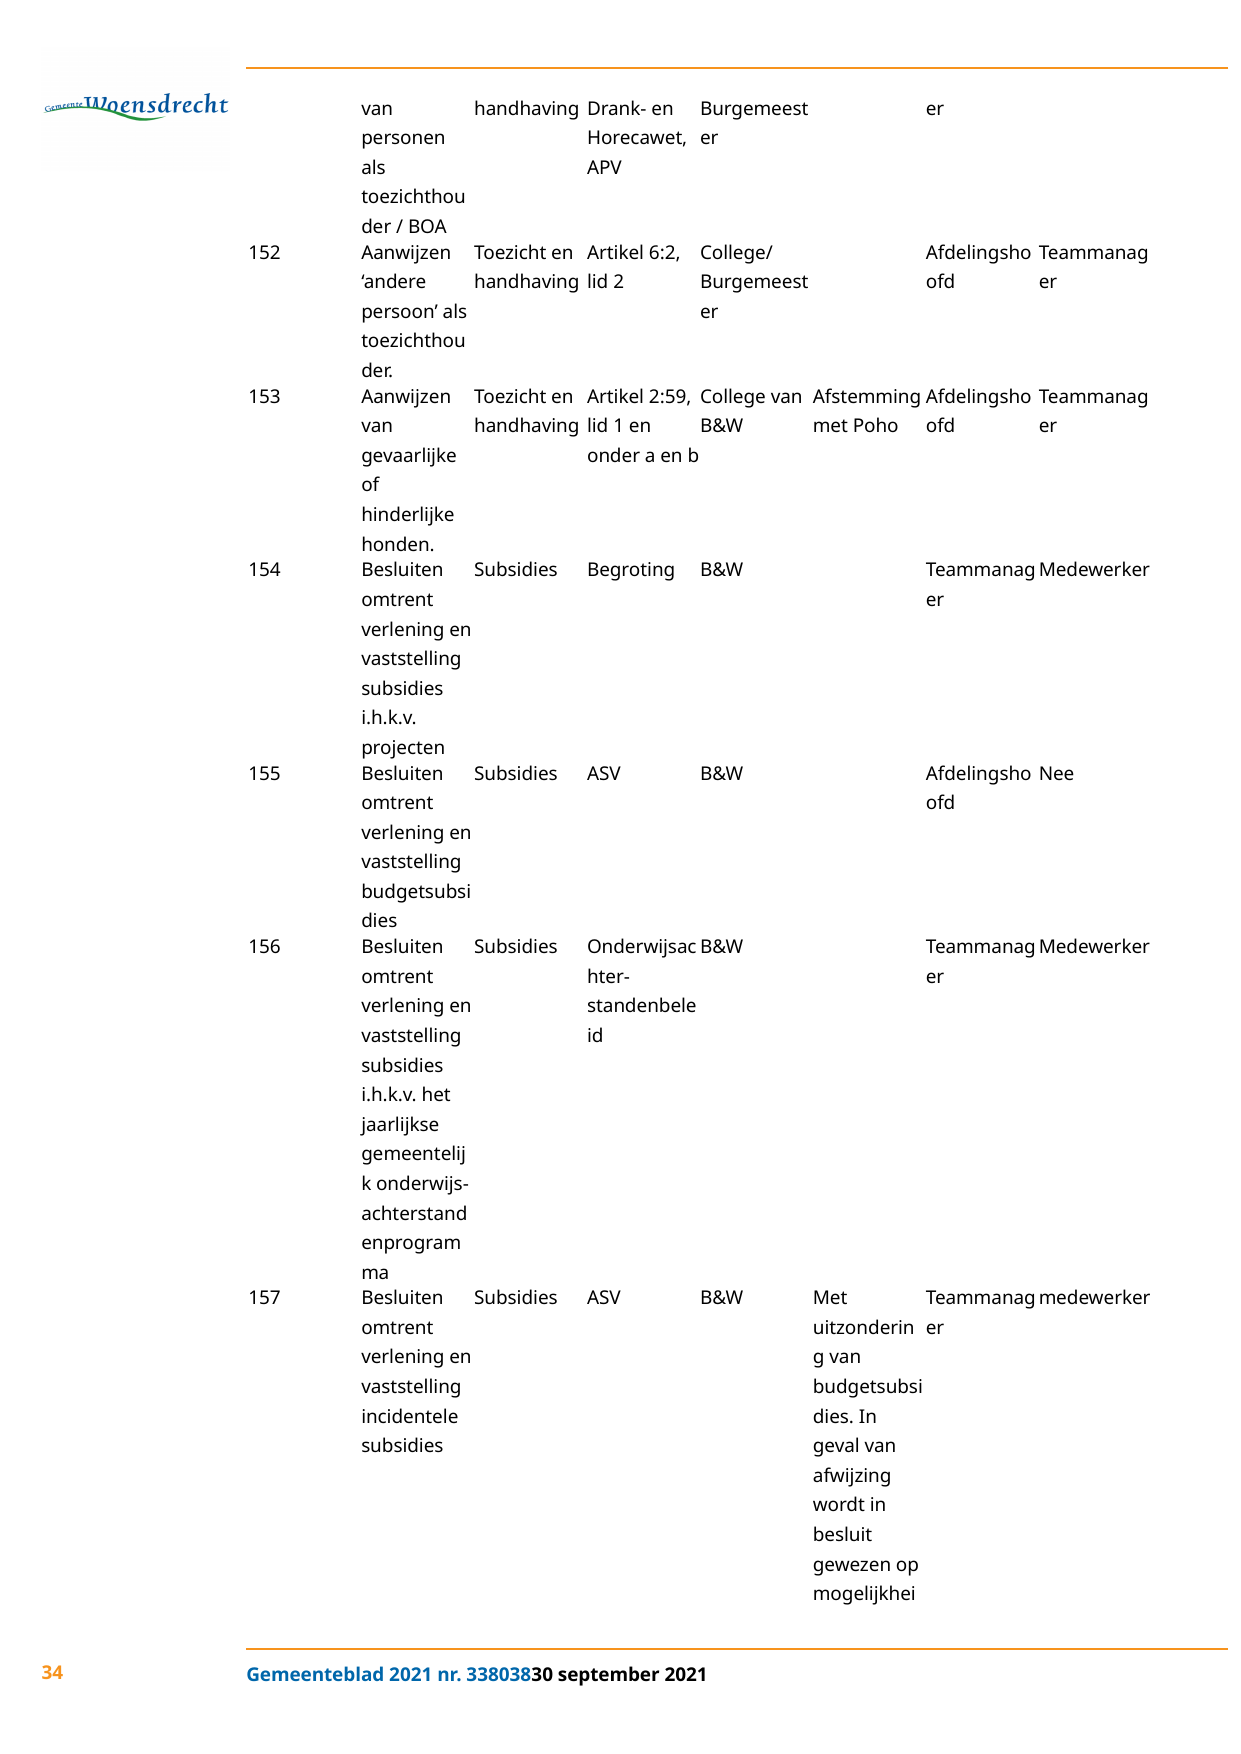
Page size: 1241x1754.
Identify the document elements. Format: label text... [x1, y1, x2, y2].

table_cell Afstemming met Poho [813, 383, 926, 557]
table_cell Teammanager [926, 934, 1038, 1284]
table_cell [813, 760, 926, 933]
table_cell Teammanager [926, 1285, 1038, 1606]
table_cell Subsidies [474, 934, 587, 1284]
table_cell [813, 239, 926, 383]
table_cell handhaving [474, 95, 587, 239]
table_cell Besluiten omtrent verlening en vaststelling subsidies i.h.k.v. projecten [361, 557, 474, 760]
table_cell Toezicht en handhaving [474, 239, 587, 383]
table_cell ASV [587, 760, 700, 933]
table_cell Subsidies [474, 1285, 587, 1606]
table_cell van personen als toezichthouder / BOA [361, 95, 474, 239]
table_cell Artikel 6:2, lid 2 [587, 239, 700, 383]
table_cell [813, 557, 926, 760]
table_cell Onderwijsachter-standenbeleid [587, 934, 700, 1284]
table_cell Afdelingshoofd [926, 239, 1038, 383]
table_cell Besluiten omtrent verlening en vaststelling incidentele subsidies [361, 1285, 474, 1606]
picture [41, 47, 231, 172]
table_cell Met uitzondering van budgetsubsidies. In geval van afwijzing wordt in besluit gewezen op mogelijkhei [813, 1285, 926, 1606]
table_cell Medewerker [1039, 557, 1152, 760]
table_cell Drank- en Horecawet, APV [587, 95, 700, 239]
table_cell Aanwijzen van gevaarlijke of hinderlijke honden. [361, 383, 474, 557]
table_cell ASV [587, 1285, 700, 1606]
table_cell medewerker [1039, 1285, 1152, 1606]
table_cell 153 [248, 383, 361, 557]
table_cell College van B&W [700, 383, 813, 557]
table_cell B&W [700, 934, 813, 1284]
table_cell Artikel 2:59, lid 1 en onder a en b [587, 383, 700, 557]
table_cell Toezicht en handhaving [474, 383, 587, 557]
table_cell Afdelingshoofd [926, 383, 1038, 557]
table_cell [248, 95, 361, 239]
table_cell [813, 95, 926, 239]
table_cell 152 [248, 239, 361, 383]
table_cell B&W [700, 557, 813, 760]
table_cell College/Burgemeester [700, 239, 813, 383]
table_cell Burgemeester [700, 95, 813, 239]
table_cell Teammanager [926, 557, 1038, 760]
table_cell Begroting [587, 557, 700, 760]
table_cell Aanwijzen ‘andere persoon’ als toezichthouder. [361, 239, 474, 383]
table_cell B&W [700, 760, 813, 933]
table_cell 155 [248, 760, 361, 933]
table_cell B&W [700, 1285, 813, 1606]
table_cell [813, 934, 926, 1284]
table_cell Medewerker [1039, 934, 1152, 1284]
table_cell Teammanager [1039, 239, 1152, 383]
table_cell Subsidies [474, 760, 587, 933]
table_cell er [926, 95, 1038, 239]
table_cell Nee [1039, 760, 1152, 933]
table_cell Afdelingshoofd [926, 760, 1038, 933]
table_cell Besluiten omtrent verlening en vaststelling budgetsubsidies [361, 760, 474, 933]
table_cell 156 [248, 934, 361, 1284]
table_cell 154 [248, 557, 361, 760]
table_cell Besluiten omtrent verlening en vaststelling subsidies i.h.k.v. het jaarlijkse gemeentelijk onderwijs-achterstandenprogramma [361, 934, 474, 1284]
table_cell [1039, 95, 1152, 239]
table_cell Subsidies [474, 557, 587, 760]
table_cell Teammanager [1039, 383, 1152, 557]
table_cell 157 [248, 1285, 361, 1606]
